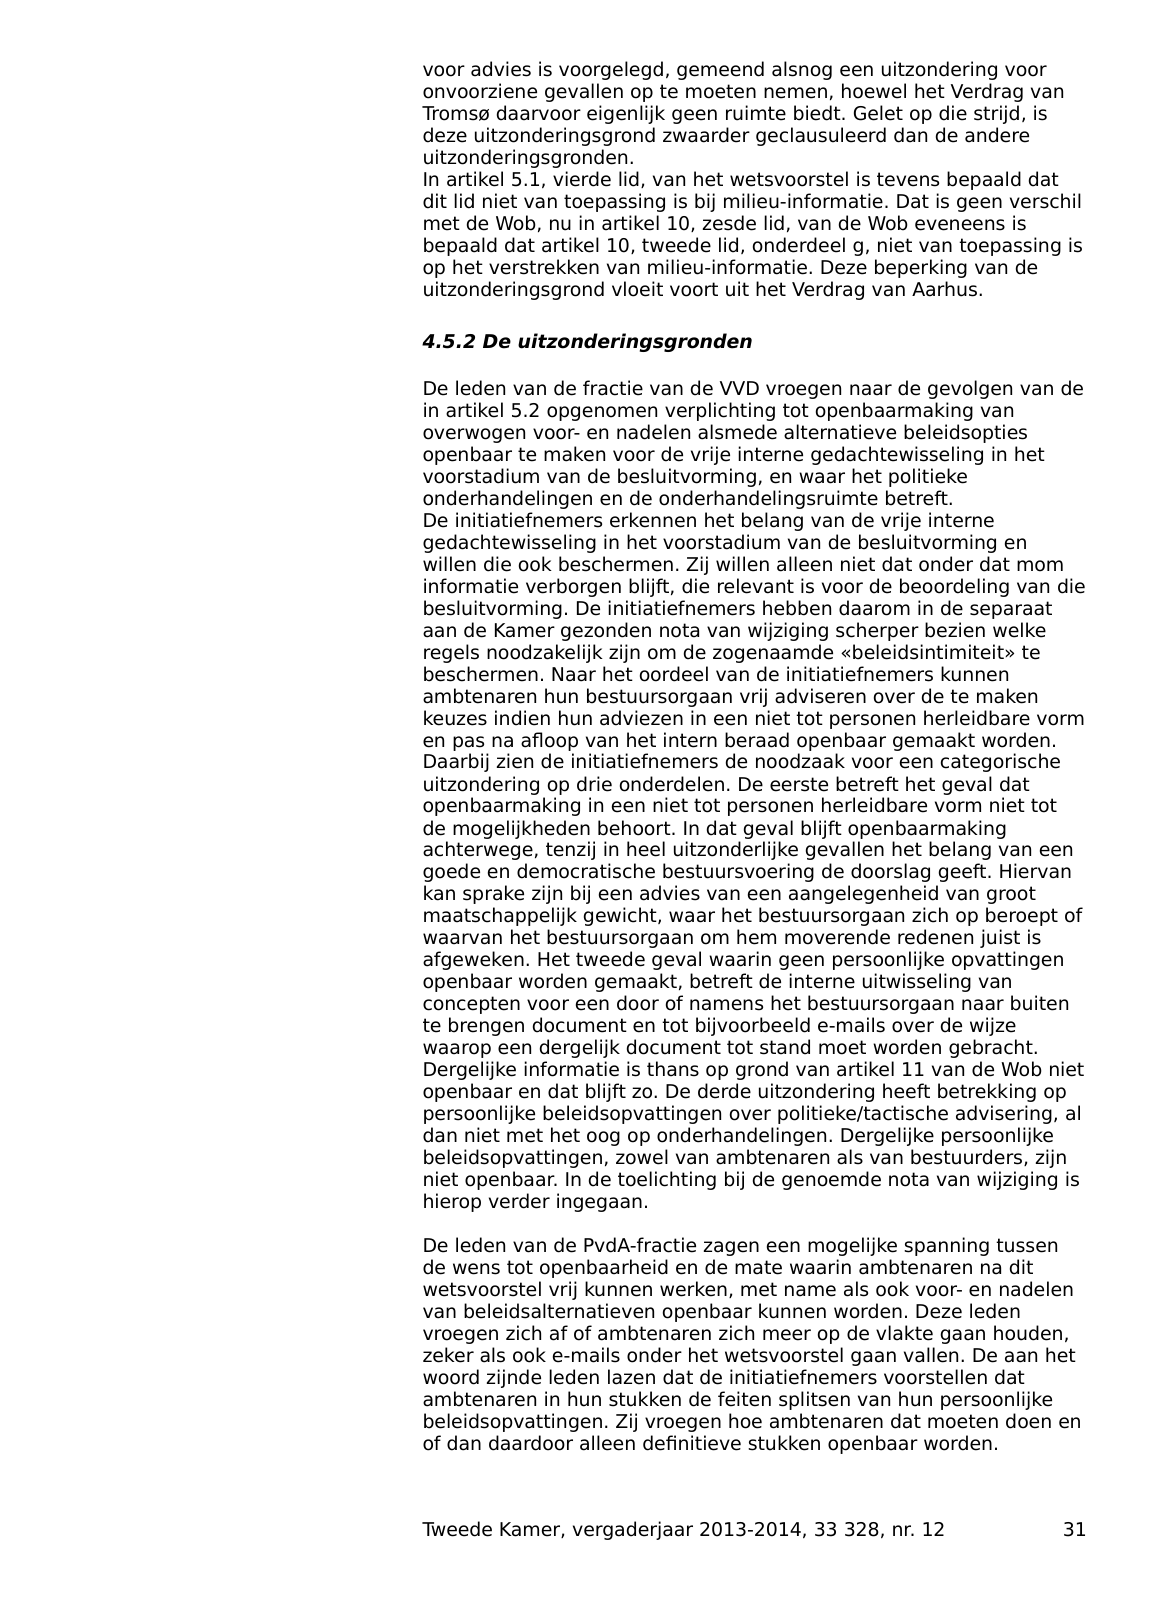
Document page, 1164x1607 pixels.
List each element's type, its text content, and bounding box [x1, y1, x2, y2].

subtitle 4.5.2 De uitzonderingsgronden [422, 331, 1087, 353]
text De initiatiefnemers erkennen het belang van de vrije interne gedachtewisseling in het voorstadium van de besluitvorming en willen die ook beschermen. Zij willen alleen niet dat onder dat mom informatie verborgen blijft, die relevant is voor de beoordeling van die besluitvorming. De initiatiefnemers hebben daarom in de separaat aan de Kamer gezonden nota van wijziging scherper bezien welke regels noodzakelijk zijn om de zogenaamde «beleidsintimiteit» te beschermen. Naar het oordeel van de initiatiefnemers kunnen ambtenaren hun bestuursorgaan vrij adviseren over de te maken keuzes indien hun adviezen in een niet tot personen herleidbare vorm en pas na afloop van het intern beraad openbaar gemaakt worden. Daarbij zien de initiatiefnemers de noodzaak voor een categorische uitzondering op drie onderdelen. De eerste betreft het geval dat openbaarmaking in een niet tot personen herleidbare vorm niet tot de mogelijkheden behoort. In dat geval blijft openbaarmaking achterwege, tenzij in heel uitzonderlijke gevallen het belang van een goede en democratische bestuursvoering de doorslag geeft. Hiervan kan sprake zijn bij een advies van een aangelegenheid van groot maatschappelijk gewicht, waar het bestuursorgaan zich op beroept of waarvan het bestuursorgaan om hem moverende redenen juist is afgeweken. Het tweede geval waarin geen persoonlijke opvattingen openbaar worden gemaakt, betreft de interne uitwisseling van concepten voor een door of namens het bestuursorgaan naar buiten te brengen document en tot bijvoorbeeld e-mails over de wijze waarop een dergelijk document tot stand moet worden gebracht. Dergelijke informatie is thans op grond van artikel 11 van de Wob niet openbaar en dat blijft zo. De derde uitzondering heeft betrekking op persoonlijke beleidsopvattingen over politieke/tactische advisering, al dan niet met het oog op onderhandelingen. Dergelijke persoonlijke beleidsopvattingen, zowel van ambtenaren als van bestuurders, zijn niet openbaar. In de toelichting bij de genoemde nota van wijziging is hierop verder ingegaan. [422, 510, 1087, 1213]
text voor advies is voorgelegd, gemeend alsnog een uitzondering voor onvoorziene gevallen op te moeten nemen, hoewel het Verdrag van Tromsø daarvoor eigenlijk geen ruimte biedt. Gelet op die strijd, is deze uitzonderingsgrond zwaarder geclausuleerd dan de andere uitzonderingsgronden. [422, 59, 1087, 169]
text De leden van de fractie van de VVD vroegen naar de gevolgen van de in artikel 5.2 opgenomen verplichting tot openbaarmaking van overwogen voor- en nadelen alsmede alternatieve beleidsopties openbaar te maken voor de vrije interne gedachtewisseling in het voorstadium van de besluitvorming, en waar het politieke onderhandelingen en de onderhandelingsruimte betreft. [422, 378, 1087, 510]
text De leden van de PvdA-fractie zagen een mogelijke spanning tussen de wens tot openbaarheid en de mate waarin ambtenaren na dit wetsvoorstel vrij kunnen werken, met name als ook voor- en nadelen van beleidsalternatieven openbaar kunnen worden. Deze leden vroegen zich af of ambtenaren zich meer op de vlakte gaan houden, zeker als ook e-mails onder het wetsvoorstel gaan vallen. De aan het woord zijnde leden lazen dat de initiatiefnemers voorstellen dat ambtenaren in hun stukken de feiten splitsen van hun persoonlijke beleidsopvattingen. Zij vroegen hoe ambtenaren dat moeten doen en of dan daardoor alleen definitieve stukken openbaar worden. [422, 1235, 1087, 1455]
text In artikel 5.1, vierde lid, van het wetsvoorstel is tevens bepaald dat dit lid niet van toepassing is bij milieu-informatie. Dat is geen verschil met de Wob, nu in artikel 10, zesde lid, van de Wob eveneens is bepaald dat artikel 10, tweede lid, onderdeel g, niet van toepassing is op het verstrekken van milieu-informatie. Deze beperking van de uitzonderingsgrond vloeit voort uit het Verdrag van Aarhus. [422, 169, 1087, 301]
